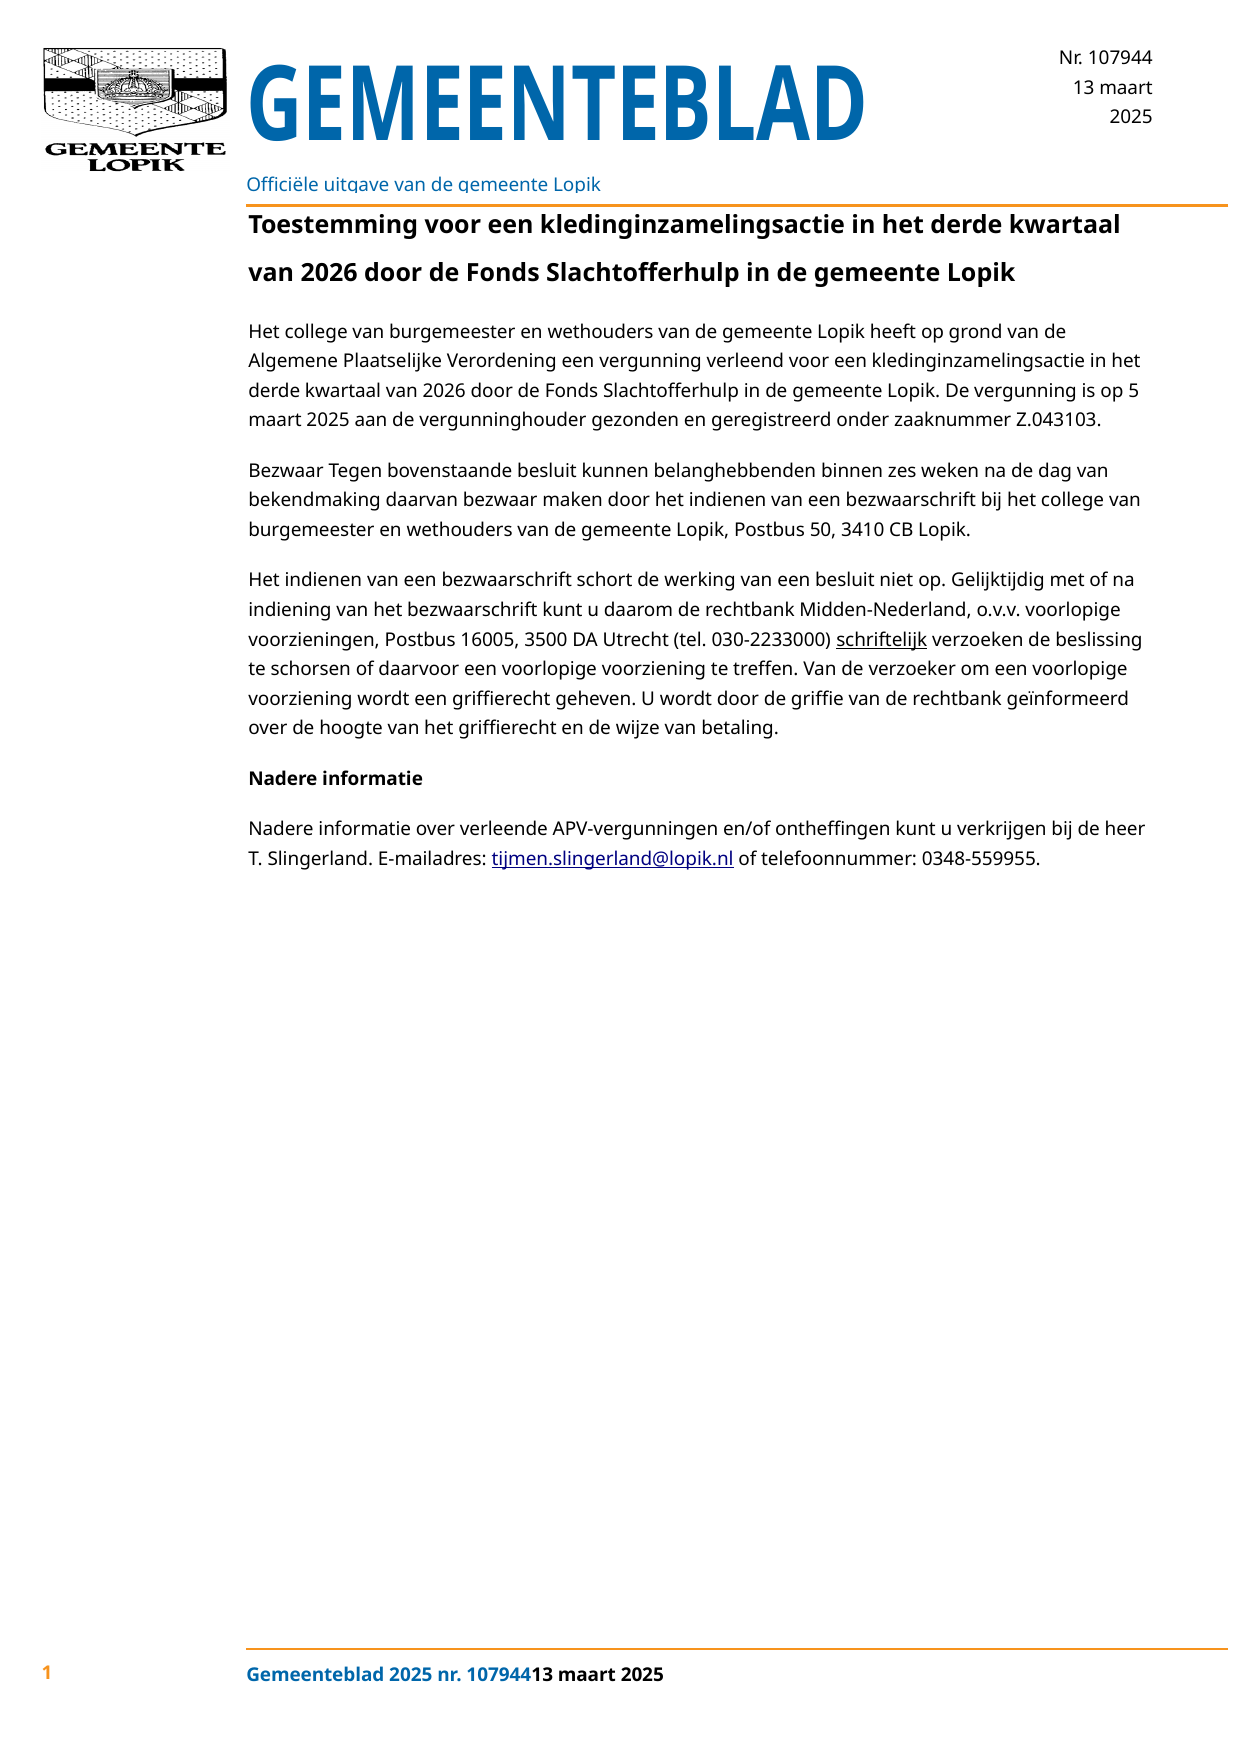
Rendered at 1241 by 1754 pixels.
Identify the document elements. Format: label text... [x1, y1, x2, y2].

text Bezwaar Tegen bovenstaande besluit kunnen belanghebbenden binnen zes weken na de dag van bekendmaking daarvan bezwaar maken door het indienen van een bezwaarschrift bij het college van burgemeester en wethouders van de gemeente Lopik, Postbus 50, 3410 CB Lopik. [248, 457, 1152, 542]
text Het indienen van een bezwaarschrift schort de werking van een besluit niet op. Gelijktijdig met of na indiening van het bezwaarschrift kunt u daarom de rechtbank Midden-Nederland, o.v.v. voorlopige voorzieningen, Postbus 16005, 3500 DA Utrecht (tel. 030-2233000) schriftelijk verzoeken de beslissing te schorsen of daarvoor een voorlopige voorziening te treffen. Van de verzoeker om een voorlopige voorziening wordt een griffierecht geheven. U wordt door de griffie van de rechtbank geïnformeerd over de hoogte van het griffierecht en de wijze van betaling. [248, 567, 1152, 740]
text Toestemming voor een kledinginzamelingsactie in het derde kwartaal van 2026 door de Fonds Slachtofferhulp in de gemeente Lopik [248, 207, 1152, 288]
text Het college van burgemeester en wethouders van de gemeente Lopik heeft op grond van de Algemene Plaatselijke Verordening een vergunning verleend voor een kledinginzamelingsactie in het derde kwartaal van 2026 door de Fonds Slachtofferhulp in de gemeente Lopik. De vergunning is op 5 maart 2025 aan de vergunninghouder gezonden en geregistreerd onder zaaknummer Z.043103. [248, 318, 1152, 432]
text Nadere informatie [248, 765, 1152, 791]
picture [41, 47, 231, 172]
text Nadere informatie over verleende APV-vergunningen en/of ontheffingen kunt u verkrijgen bij de heer T. Slingerland. E-mailadres: tijmen.slingerland@lopik.nl of telefoonnummer: 0348-559955. [248, 815, 1152, 871]
